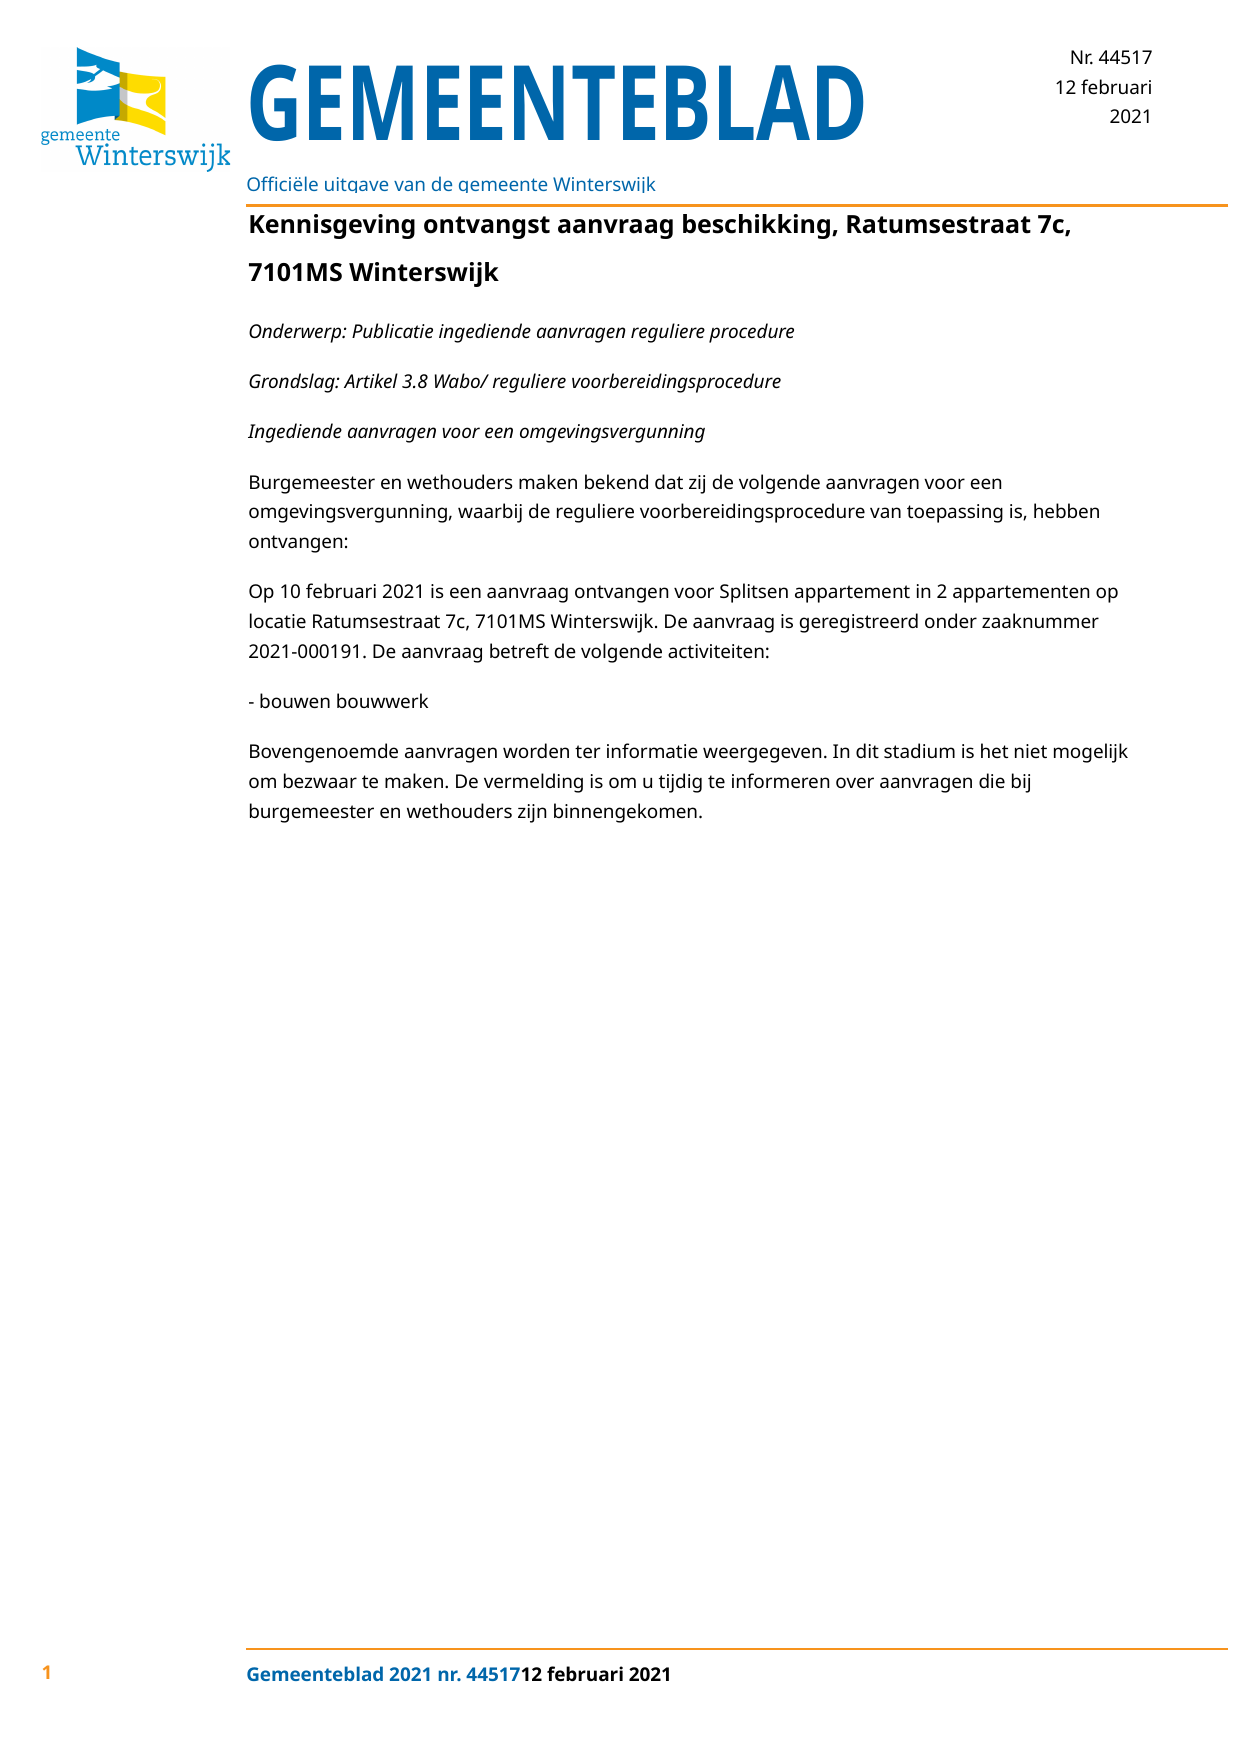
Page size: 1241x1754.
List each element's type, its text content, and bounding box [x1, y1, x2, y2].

text Onderwerp: Publicatie ingediende aanvragen reguliere procedure [248, 318, 1152, 344]
text Ingediende aanvragen voor een omgevingsvergunning [248, 419, 1152, 444]
text Kennisgeving ontvangst aanvraag beschikking, Ratumsestraat 7c, 7101MS Winterswijk [248, 207, 1152, 288]
text Op 10 februari 2021 is een aanvraag ontvangen voor Splitsen appartement in 2 appartementen op locatie Ratumsestraat 7c, 7101MS Winterswijk. De aanvraag is geregistreerd onder zaaknummer 2021-000191. De aanvraag betreft de volgende activiteiten: [248, 579, 1152, 664]
text Grondslag: Artikel 3.8 Wabo/ reguliere voorbereidingsprocedure [248, 368, 1152, 394]
picture [41, 47, 231, 172]
text Bovengenoemde aanvragen worden ter informatie weergegeven. In dit stadium is het niet mogelijk om bezwaar te maken. De vermelding is om u tijdig te informeren over aanvragen die bij burgemeester en wethouders zijn binnengekomen. [248, 739, 1152, 824]
text Burgemeester en wethouders maken bekend dat zij de volgende aanvragen voor een omgevingsvergunning, waarbij de reguliere voorbereidingsprocedure van toepassing is, hebben ontvangen: [248, 469, 1152, 554]
text - bouwen bouwwerk [248, 688, 1152, 714]
picture [225, 153, 231, 162]
